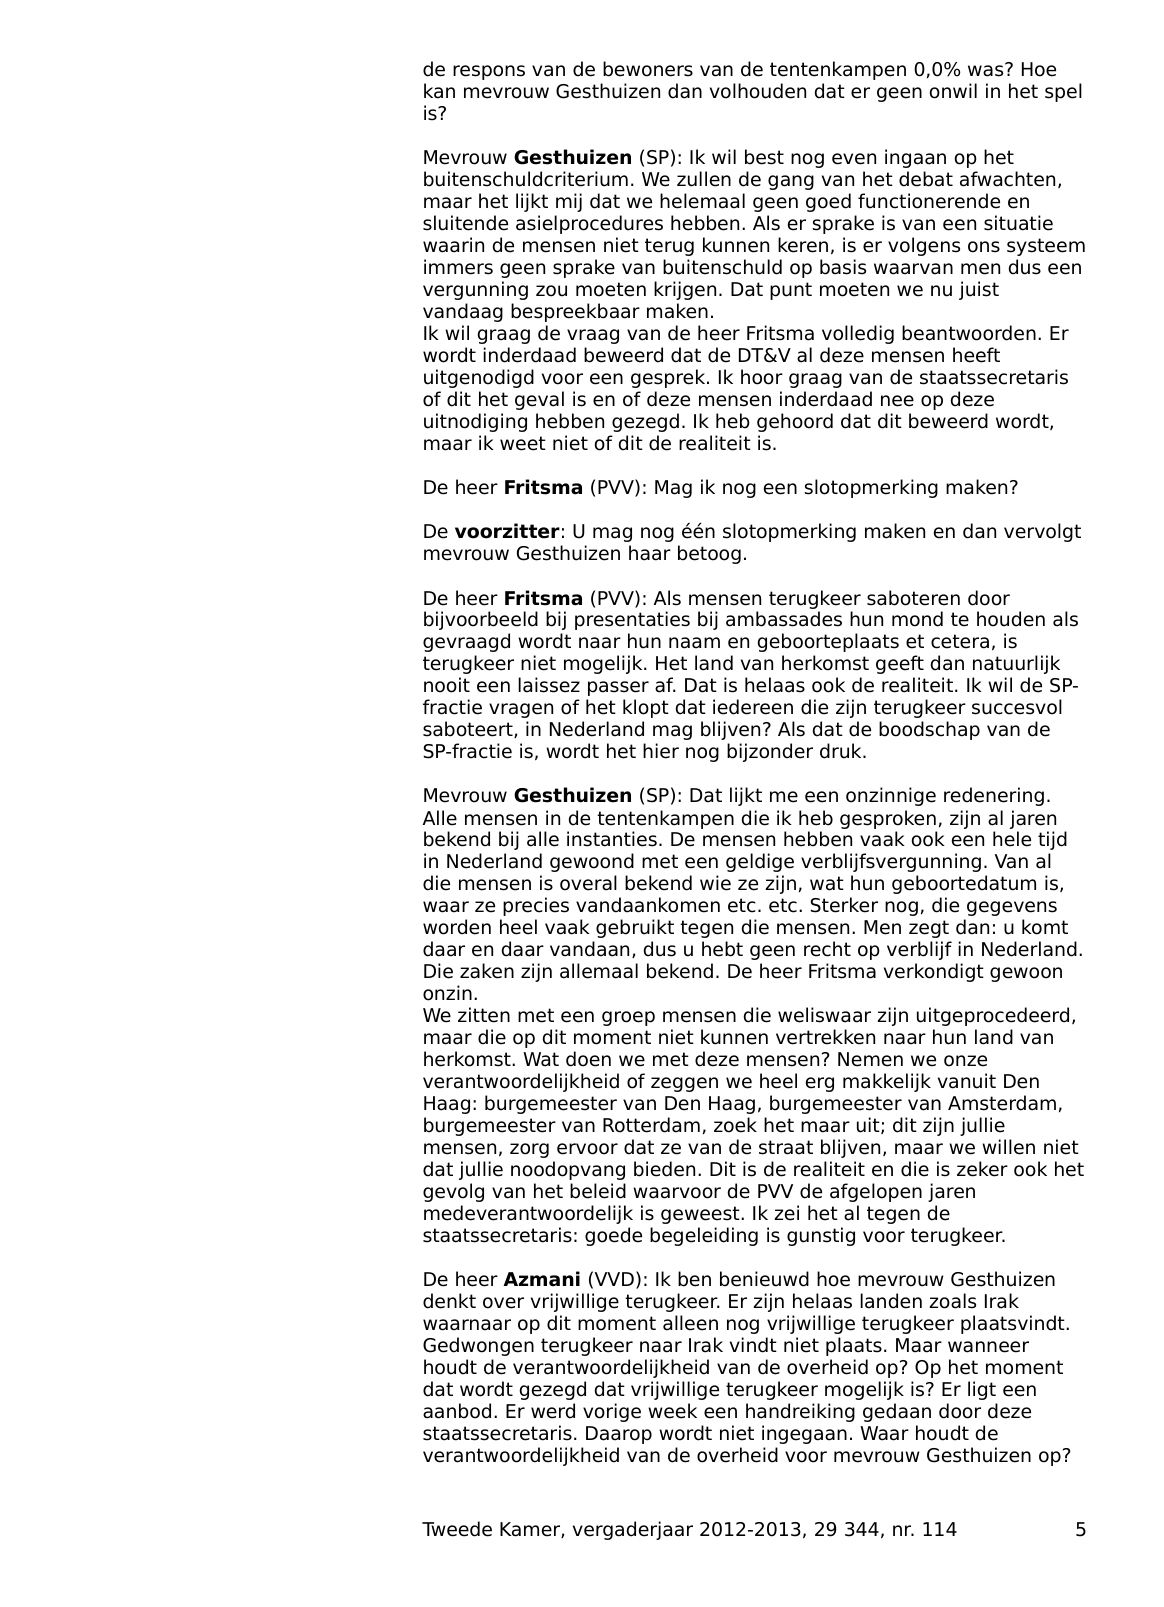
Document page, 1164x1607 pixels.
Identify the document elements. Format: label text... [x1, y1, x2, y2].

text Mevrouw Gesthuizen (SP): Ik wil best nog even ingaan op het buitenschuldcriterium. We zullen de gang van het debat afwachten, maar het lijkt mij dat we helemaal geen goed functionerende en sluitende asielprocedures hebben. Als er sprake is van een situatie waarin de mensen niet terug kunnen keren, is er volgens ons systeem immers geen sprake van buitenschuld op basis waarvan men dus een vergunning zou moeten krijgen. Dat punt moeten we nu juist vandaag bespreekbaar maken. [422, 147, 1087, 323]
text De heer Fritsma (PVV): Mag ik nog een slotopmerking maken? [422, 477, 1087, 499]
text De voorzitter: U mag nog één slotopmerking maken en dan vervolgt mevrouw Gesthuizen haar betoog. [422, 521, 1087, 565]
text We zitten met een groep mensen die weliswaar zijn uitgeprocedeerd, maar die op dit moment niet kunnen vertrekken naar hun land van herkomst. Wat doen we met deze mensen? Nemen we onze verantwoordelijkheid of zeggen we heel erg makkelijk vanuit Den Haag: burgemeester van Den Haag, burgemeester van Amsterdam, burgemeester van Rotterdam, zoek het maar uit; dit zijn jullie mensen, zorg ervoor dat ze van de straat blijven, maar we willen niet dat jullie noodopvang bieden. Dit is de realiteit en die is zeker ook het gevolg van het beleid waarvoor de PVV de afgelopen jaren medeverantwoordelijk is geweest. Ik zei het al tegen de staatssecretaris: goede begeleiding is gunstig voor terugkeer. [422, 1005, 1087, 1247]
text De heer Fritsma (PVV): Als mensen terugkeer saboteren door bijvoorbeeld bij presentaties bij ambassades hun mond te houden als gevraagd wordt naar hun naam en geboorteplaats et cetera, is terugkeer niet mogelijk. Het land van herkomst geeft dan natuurlijk nooit een laissez passer af. Dat is helaas ook de realiteit. Ik wil de SP-fractie vragen of het klopt dat iedereen die zijn terugkeer succesvol saboteert, in Nederland mag blijven? Als dat de boodschap van de SP-fractie is, wordt het hier nog bijzonder druk. [422, 587, 1087, 763]
text Mevrouw Gesthuizen (SP): Dat lijkt me een onzinnige redenering. Alle mensen in de tentenkampen die ik heb gesproken, zijn al jaren bekend bij alle instanties. De mensen hebben vaak ook een hele tijd in Nederland gewoond met een geldige verblijfsvergunning. Van al die mensen is overal bekend wie ze zijn, wat hun geboortedatum is, waar ze precies vandaankomen etc. etc. Sterker nog, die gegevens worden heel vaak gebruikt tegen die mensen. Men zegt dan: u komt daar en daar vandaan, dus u hebt geen recht op verblijf in Nederland. Die zaken zijn allemaal bekend. De heer Fritsma verkondigt gewoon onzin. [422, 785, 1087, 1005]
text de respons van de bewoners van de tentenkampen 0,0% was? Hoe kan mevrouw Gesthuizen dan volhouden dat er geen onwil in het spel is? [422, 59, 1087, 125]
text Ik wil graag de vraag van de heer Fritsma volledig beantwoorden. Er wordt inderdaad beweerd dat de DT&V al deze mensen heeft uitgenodigd voor een gesprek. Ik hoor graag van de staatssecretaris of dit het geval is en of deze mensen inderdaad nee op deze uitnodiging hebben gezegd. Ik heb gehoord dat dit beweerd wordt, maar ik weet niet of dit de realiteit is. [422, 323, 1087, 455]
text De heer Azmani (VVD): Ik ben benieuwd hoe mevrouw Gesthuizen denkt over vrijwillige terugkeer. Er zijn helaas landen zoals Irak waarnaar op dit moment alleen nog vrijwillige terugkeer plaatsvindt. Gedwongen terugkeer naar Irak vindt niet plaats. Maar wanneer houdt de verantwoordelijkheid van de overheid op? Op het moment dat wordt gezegd dat vrijwillige terugkeer mogelijk is? Er ligt een aanbod. Er werd vorige week een handreiking gedaan door deze staatssecretaris. Daarop wordt niet ingegaan. Waar houdt de verantwoordelijkheid van de overheid voor mevrouw Gesthuizen op? [422, 1269, 1087, 1467]
